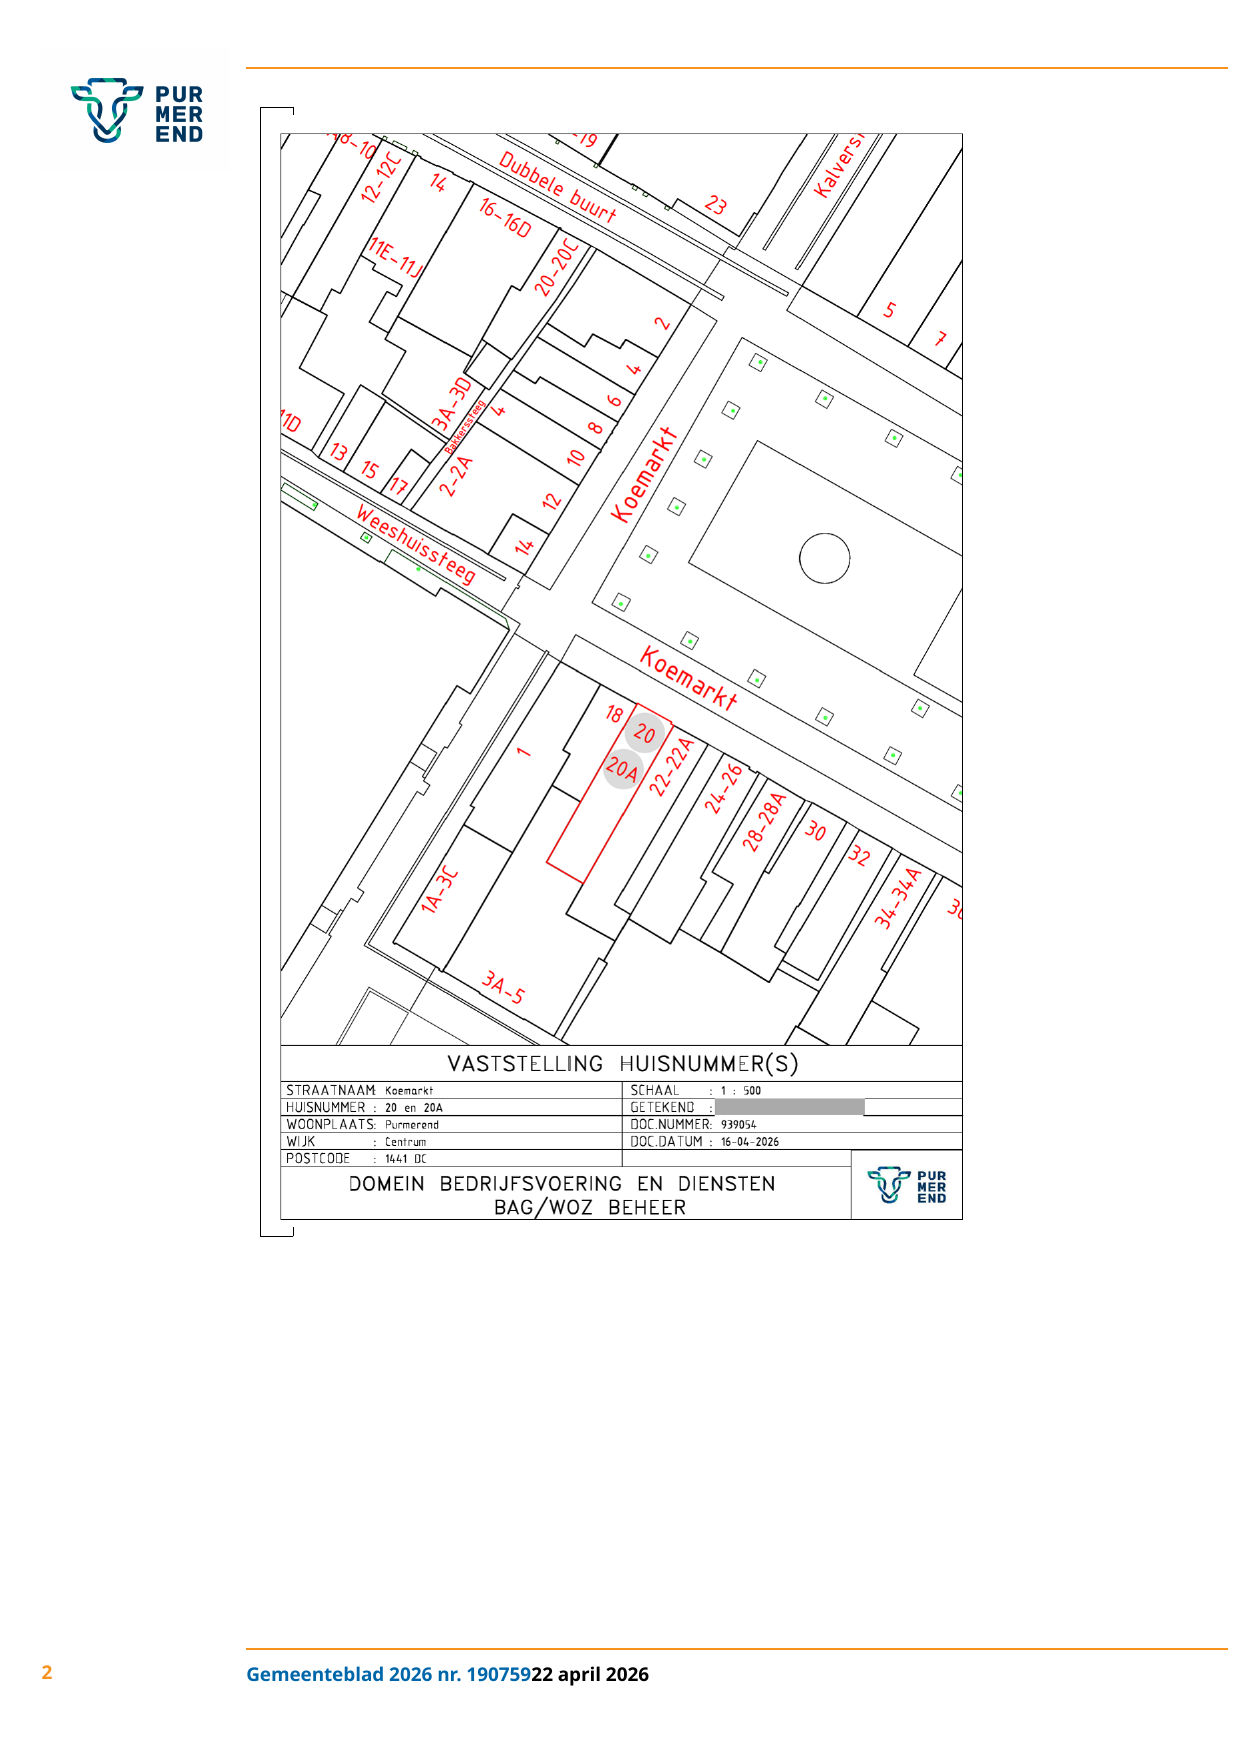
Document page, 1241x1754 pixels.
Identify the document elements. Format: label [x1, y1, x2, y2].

picture [268, 115, 978, 1227]
picture [41, 47, 231, 172]
